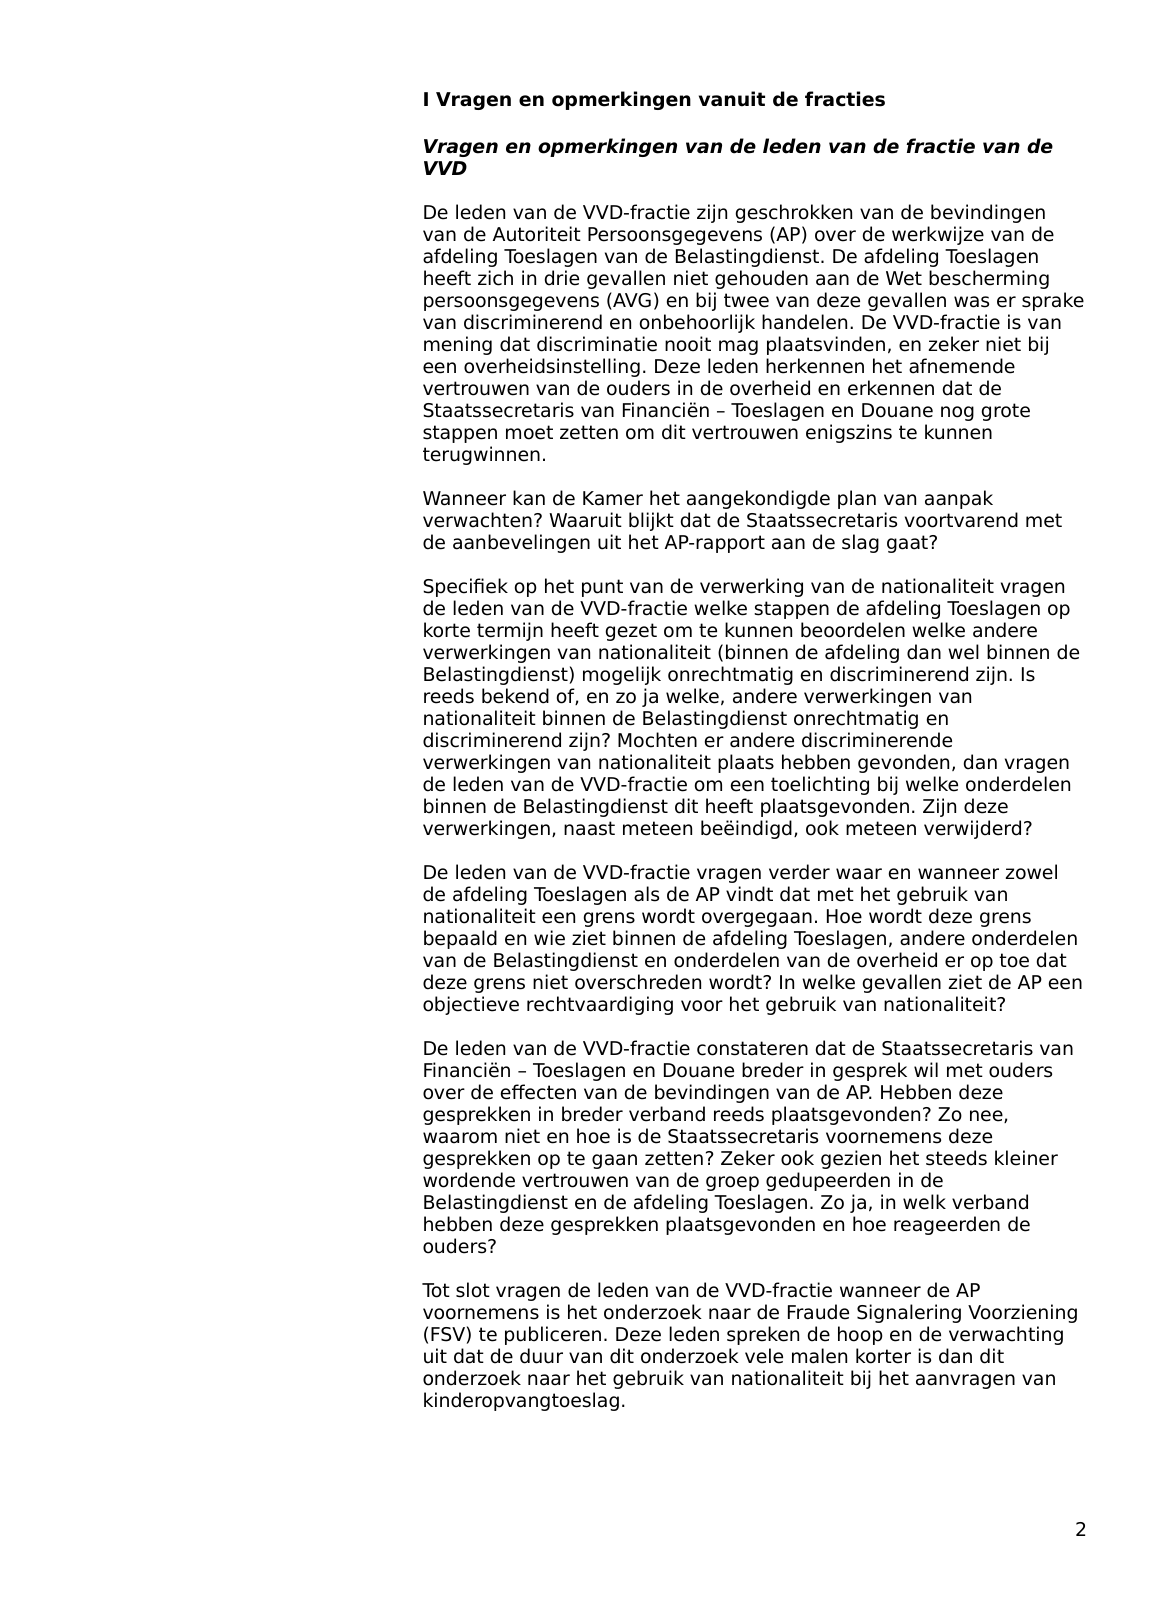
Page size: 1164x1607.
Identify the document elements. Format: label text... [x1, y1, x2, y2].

text Specifiek op het punt van de verwerking van de nationaliteit vragen de leden van de VVD-fractie welke stappen de afdeling Toeslagen op korte termijn heeft gezet om te kunnen beoordelen welke andere verwerkingen van nationaliteit (binnen de afdeling dan wel binnen de Belastingdienst) mogelijk onrechtmatig en discriminerend zijn. Is reeds bekend of, en zo ja welke, andere verwerkingen van nationaliteit binnen de Belastingdienst onrechtmatig en discriminerend zijn? Mochten er andere discriminerende verwerkingen van nationaliteit plaats hebben gevonden, dan vragen de leden van de VVD-fractie om een toelichting bij welke onderdelen binnen de Belastingdienst dit heeft plaatsgevonden. Zijn deze verwerkingen, naast meteen beëindigd, ook meteen verwijderd? [422, 576, 1087, 840]
text Tot slot vragen de leden van de VVD-fractie wanneer de AP voornemens is het onderzoek naar de Fraude Signalering Voorziening (FSV) te publiceren. Deze leden spreken de hoop en de verwachting uit dat de duur van dit onderzoek vele malen korter is dan dit onderzoek naar het gebruik van nationaliteit bij het aanvragen van kinderopvangtoeslag. [422, 1280, 1087, 1412]
text De leden van de VVD-fractie zijn geschrokken van de bevindingen van de Autoriteit Persoonsgegevens (AP) over de werkwijze van de afdeling Toeslagen van de Belastingdienst. De afdeling Toeslagen heeft zich in drie gevallen niet gehouden aan de Wet bescherming persoonsgegevens (AVG) en bij twee van deze gevallen was er sprake van discriminerend en onbehoorlijk handelen. De VVD-fractie is van mening dat discriminatie nooit mag plaatsvinden, en zeker niet bij een overheidsinstelling. Deze leden herkennen het afnemende vertrouwen van de ouders in de overheid en erkennen dat de Staatssecretaris van Financiën – Toeslagen en Douane nog grote stappen moet zetten om dit vertrouwen enigszins te kunnen terugwinnen. [422, 202, 1087, 466]
subtitle I Vragen en opmerkingen vanuit de fracties [422, 89, 1087, 111]
text De leden van de VVD-fractie constateren dat de Staatssecretaris van Financiën – Toeslagen en Douane breder in gesprek wil met ouders over de effecten van de bevindingen van de AP. Hebben deze gesprekken in breder verband reeds plaatsgevonden? Zo nee, waarom niet en hoe is de Staatssecretaris voornemens deze gesprekken op te gaan zetten? Zeker ook gezien het steeds kleiner wordende vertrouwen van de groep gedupeerden in de Belastingdienst en de afdeling Toeslagen. Zo ja, in welk verband hebben deze gesprekken plaatsgevonden en hoe reageerden de ouders? [422, 1038, 1087, 1258]
subtitle Vragen en opmerkingen van de leden van de fractie van de VVD [422, 136, 1087, 180]
text Wanneer kan de Kamer het aangekondigde plan van aanpak verwachten? Waaruit blijkt dat de Staatssecretaris voortvarend met de aanbevelingen uit het AP-rapport aan de slag gaat? [422, 488, 1087, 554]
text De leden van de VVD-fractie vragen verder waar en wanneer zowel de afdeling Toeslagen als de AP vindt dat met het gebruik van nationaliteit een grens wordt overgegaan. Hoe wordt deze grens bepaald en wie ziet binnen de afdeling Toeslagen, andere onderdelen van de Belastingdienst en onderdelen van de overheid er op toe dat deze grens niet overschreden wordt? In welke gevallen ziet de AP een objectieve rechtvaardiging voor het gebruik van nationaliteit? [422, 862, 1087, 1016]
